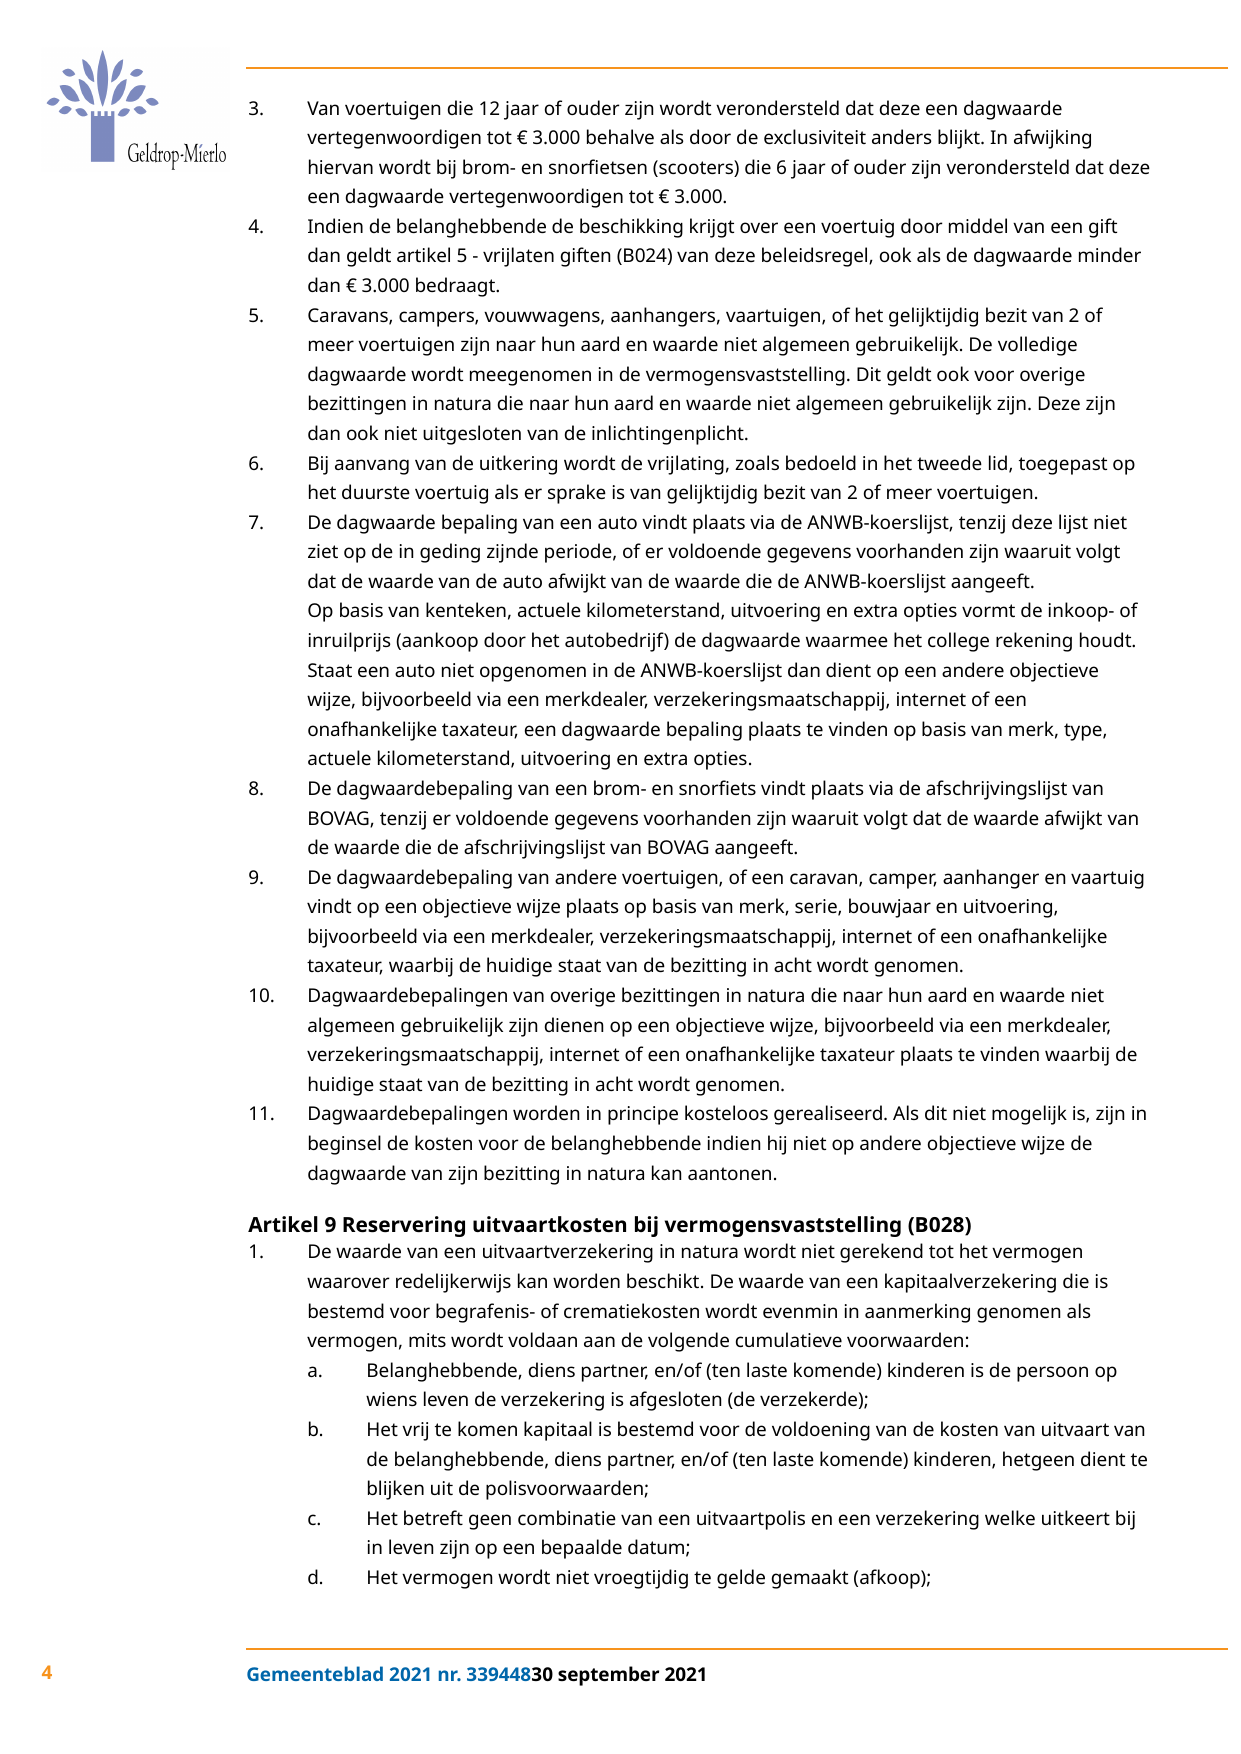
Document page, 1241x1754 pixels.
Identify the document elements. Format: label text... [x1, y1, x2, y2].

list Caravans, campers, vouwwagens, aanhangers, vaartuigen, of het gelijktijdig bezit van 2 of meer voertuigen zijn naar hun aard en waarde niet algemeen gebruikelijk. De volledige dagwaarde wordt meegenomen in de vermogensvaststelling. Dit geldt ook voor overige bezittingen in natura die naar hun aard en waarde niet algemeen gebruikelijk zijn. Deze zijn dan ook niet uitgesloten van de inlichtingenplicht. [248, 302, 1152, 446]
list Bij aanvang van de uitkering wordt de vrijlating, zoals bedoeld in het tweede lid, toegepast op het duurste voertuig als er sprake is van gelijktijdig bezit van 2 of meer voertuigen. [248, 450, 1152, 505]
list Het betreft geen combinatie van een uitvaartpolis en een verzekering welke uitkeert bij in leven zijn op een bepaalde datum; [307, 1505, 1152, 1560]
list Het vrij te komen kapitaal is bestemd voor de voldoening van de kosten van uitvaart van de belanghebbende, diens partner, en/of (ten laste komende) kinderen, hetgeen dient te blijken uit de polisvoorwaarden; [307, 1416, 1152, 1501]
list De dagwaarde bepaling van een auto vindt plaats via de ANWB-koerslijst, tenzij deze lijst niet ziet op de in geding zijnde periode, of er voldoende gegevens voorhanden zijn waaruit volgt dat de waarde van de auto afwijkt van de waarde die de ANWB-koerslijst aangeeft. [248, 509, 1152, 594]
list Het vermogen wordt niet vroegtijdig te gelde gemaakt (afkoop); [307, 1564, 1152, 1590]
list Van voertuigen die 12 jaar of ouder zijn wordt verondersteld dat deze een dagwaarde vertegenwoordigen tot € 3.000 behalve als door de exclusiviteit anders blijkt. In afwijking hiervan wordt bij brom- en snorfietsen (scooters) die 6 jaar of ouder zijn verondersteld dat deze een dagwaarde vertegenwoordigen tot € 3.000. [248, 95, 1152, 209]
picture [41, 47, 231, 172]
list De waarde van een uitvaartverzekering in natura wordt niet gerekend tot het vermogen waarover redelijkerwijs kan worden beschikt. De waarde van een kapitaalverzekering die is bestemd voor begrafenis- of crematiekosten wordt evenmin in aanmerking genomen als vermogen, mits wordt voldaan aan de volgende cumulatieve voorwaarden: [248, 1239, 1152, 1353]
text Artikel 9 Reservering uitvaartkosten bij vermogensvaststelling (B028) [248, 1210, 1152, 1239]
list Belanghebbende, diens partner, en/of (ten laste komende) kinderen is de persoon op wiens leven de verzekering is afgesloten (de verzekerde); [307, 1357, 1152, 1412]
list Dagwaardebepalingen worden in principe kosteloos gerealiseerd. Als dit niet mogelijk is, zijn in beginsel de kosten voor de belanghebbende indien hij niet op andere objectieve wijze de dagwaarde van zijn bezitting in natura kan aantonen. [248, 1101, 1152, 1186]
list De dagwaardebepaling van een brom- en snorfiets vindt plaats via de afschrijvingslijst van BOVAG, tenzij er voldoende gegevens voorhanden zijn waaruit volgt dat de waarde afwijkt van de waarde die de afschrijvingslijst van BOVAG aangeeft. [248, 775, 1152, 860]
list De dagwaardebepaling van andere voertuigen, of een caravan, camper, aanhanger en vaartuig vindt op een objectieve wijze plaats op basis van merk, serie, bouwjaar en uitvoering, bijvoorbeeld via een merkdealer, verzekeringsmaatschappij, internet of een onafhankelijke taxateur, waarbij de huidige staat van de bezitting in acht wordt genomen. [248, 864, 1152, 978]
list Op basis van kenteken, actuele kilometerstand, uitvoering en extra opties vormt de inkoop- of inruilprijs (aankoop door het autobedrijf) de dagwaarde waarmee het college rekening houdt. Staat een auto niet opgenomen in de ANWB-koerslijst dan dient op een andere objectieve wijze, bijvoorbeeld via een merkdealer, verzekeringsmaatschappij, internet of een onafhankelijke taxateur, een dagwaarde bepaling plaats te vinden op basis van merk, type, actuele kilometerstand, uitvoering en extra opties. [248, 598, 1152, 771]
list Dagwaardebepalingen van overige bezittingen in natura die naar hun aard en waarde niet algemeen gebruikelijk zijn dienen op een objectieve wijze, bijvoorbeeld via een merkdealer, verzekeringsmaatschappij, internet of een onafhankelijke taxateur plaats te vinden waarbij de huidige staat van de bezitting in acht wordt genomen. [248, 982, 1152, 1097]
list Indien de belanghebbende de beschikking krijgt over een voertuig door middel van een gift dan geldt artikel 5 - vrijlaten giften (B024) van deze beleidsregel, ook als de dagwaarde minder dan € 3.000 bedraagt. [248, 213, 1152, 298]
